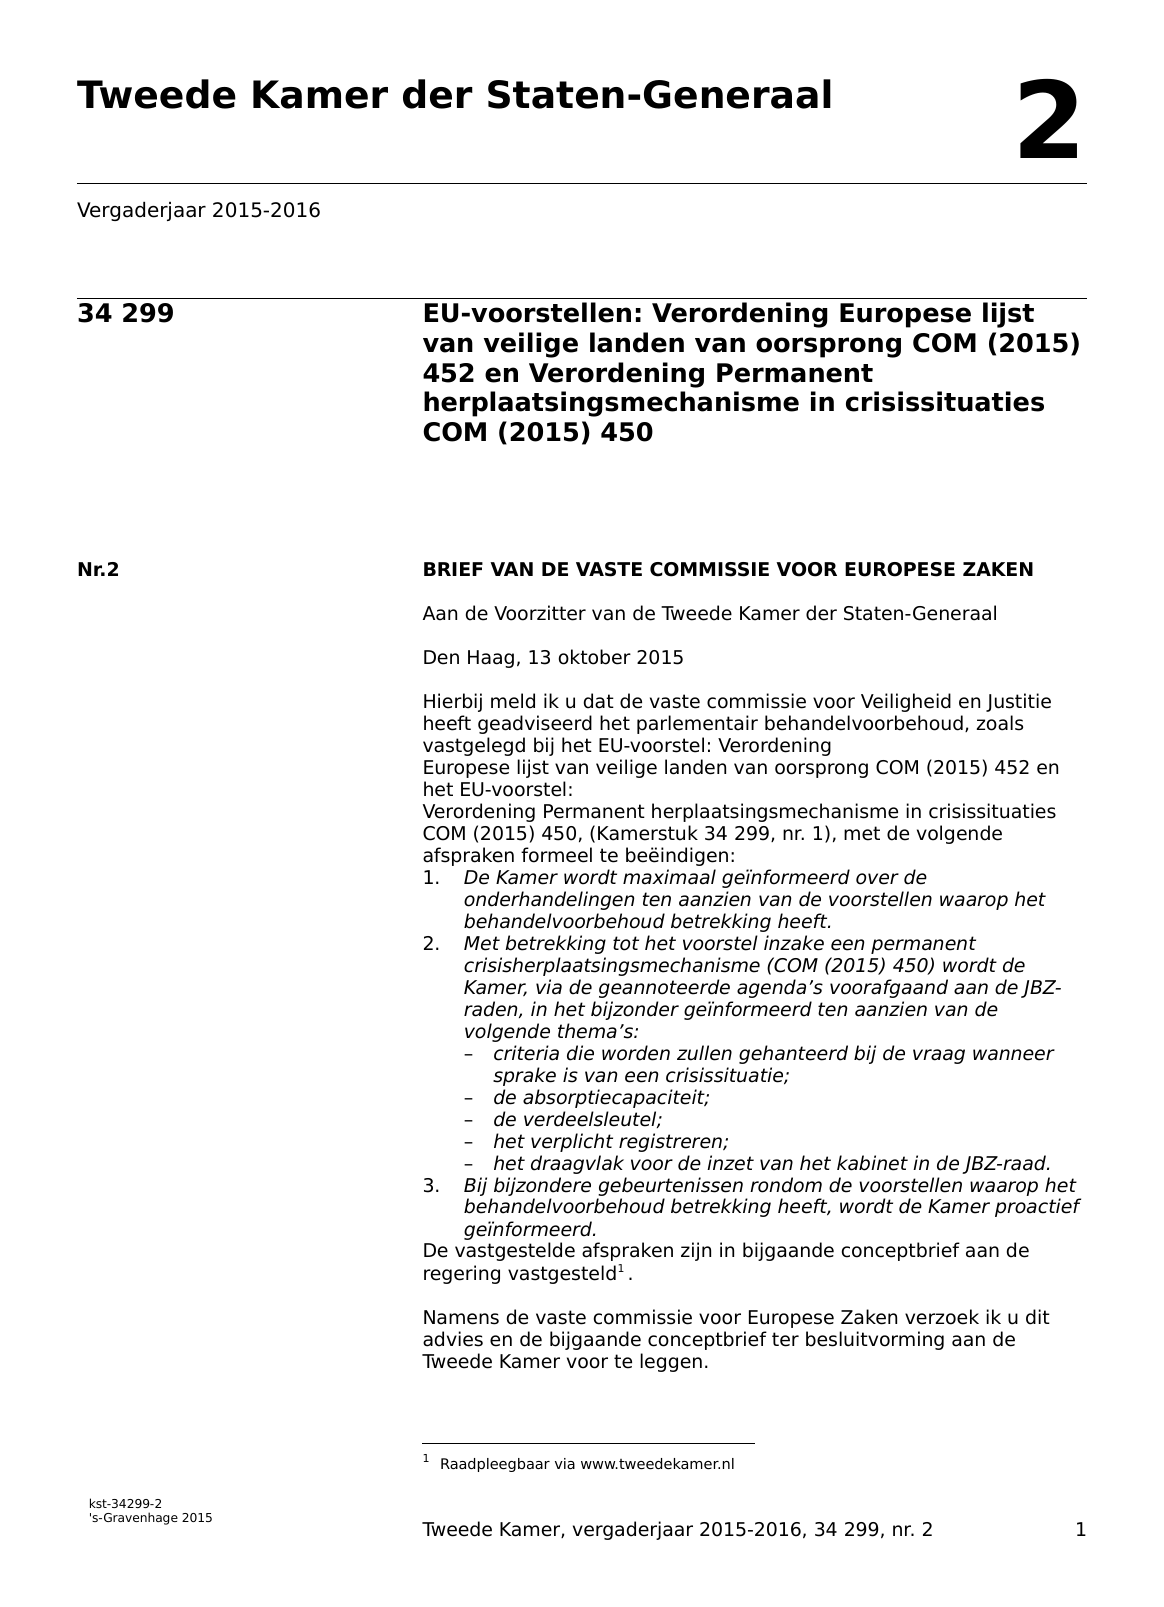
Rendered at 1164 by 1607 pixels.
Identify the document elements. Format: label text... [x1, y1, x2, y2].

text 3. Bij bijzondere gebeurtenissen rondom de voorstellen waarop het behandelvoorbehoud betrekking heeft, wordt de Kamer proactief geïnformeerd. [422, 1174, 1087, 1240]
text Raadpleegbaar via www.tweedekamer.nl [422, 1452, 1087, 1474]
text 2. Met betrekking tot het voorstel inzake een permanent crisisherplaatsingsmechanisme (COM (2015) 450) wordt de Kamer, via de geannoteerde agenda’s voorafgaand aan de JBZ-raden, in het bijzonder geïnformeerd ten aanzien van de volgende thema’s: [422, 933, 1087, 1043]
text Namens de vaste commissie voor Europese Zaken verzoek ik u dit advies en de bijgaande conceptbrief ter besluitvorming aan de Tweede Kamer voor te leggen. [422, 1307, 1087, 1372]
table_header 2 [886, 59, 1087, 183]
table_header Tweede Kamer der Staten-Generaal [77, 59, 886, 183]
subtitle 34 299 EU-voorstellen: Verordening Europese lijst van veilige landen van oorsprong COM (2015) 452 en Verordening Permanent herplaatsingsmechanisme in crisissituaties COM (2015) 450 [77, 299, 1087, 447]
text – criteria die worden zullen gehanteerd bij de vraag wanneer sprake is van een crisissituatie; [464, 1043, 1087, 1087]
text 's-Gravenhage 2015 [88, 1511, 323, 1525]
subtitle Nr.2 BRIEF VAN DE VASTE COMMISSIE VOOR EUROPESE ZAKEN [77, 558, 1087, 580]
text De vastgestelde afspraken zijn in bijgaande conceptbrief aan de regering vastgesteld. [422, 1240, 1087, 1284]
text – het verplicht registreren; [464, 1131, 1087, 1152]
text Verordening Permanent herplaatsingsmechanisme in crisissituaties COM (2015) 450, (Kamerstuk 34 299, nr. 1), met de volgende afspraken formeel te beëindigen: [422, 801, 1087, 867]
table_cell Vergaderjaar 2015-2016 [77, 184, 1087, 298]
text – de absorptiecapaciteit; [464, 1087, 1087, 1108]
text kst-34299-2 [88, 1497, 323, 1511]
text 1. De Kamer wordt maximaal geïnformeerd over de onderhandelingen ten aanzien van de voorstellen waarop het behandelvoorbehoud betrekking heeft. [422, 867, 1087, 933]
text Hierbij meld ik u dat de vaste commissie voor Veiligheid en Justitie heeft geadviseerd het parlementair behandelvoorbehoud, zoals vastgelegd bij het EU-voorstel: Verordening [422, 691, 1087, 757]
text Aan de Voorzitter van de Tweede Kamer der Staten-Generaal [422, 603, 1087, 624]
text – de verdeelsleutel; [464, 1108, 1087, 1131]
text Den Haag, 13 oktober 2015 [422, 647, 1087, 669]
text Europese lijst van veilige landen van oorsprong COM (2015) 452 en het EU-voorstel: [422, 757, 1087, 801]
text – het draagvlak voor de inzet van het kabinet in de JBZ-raad. [464, 1152, 1087, 1174]
